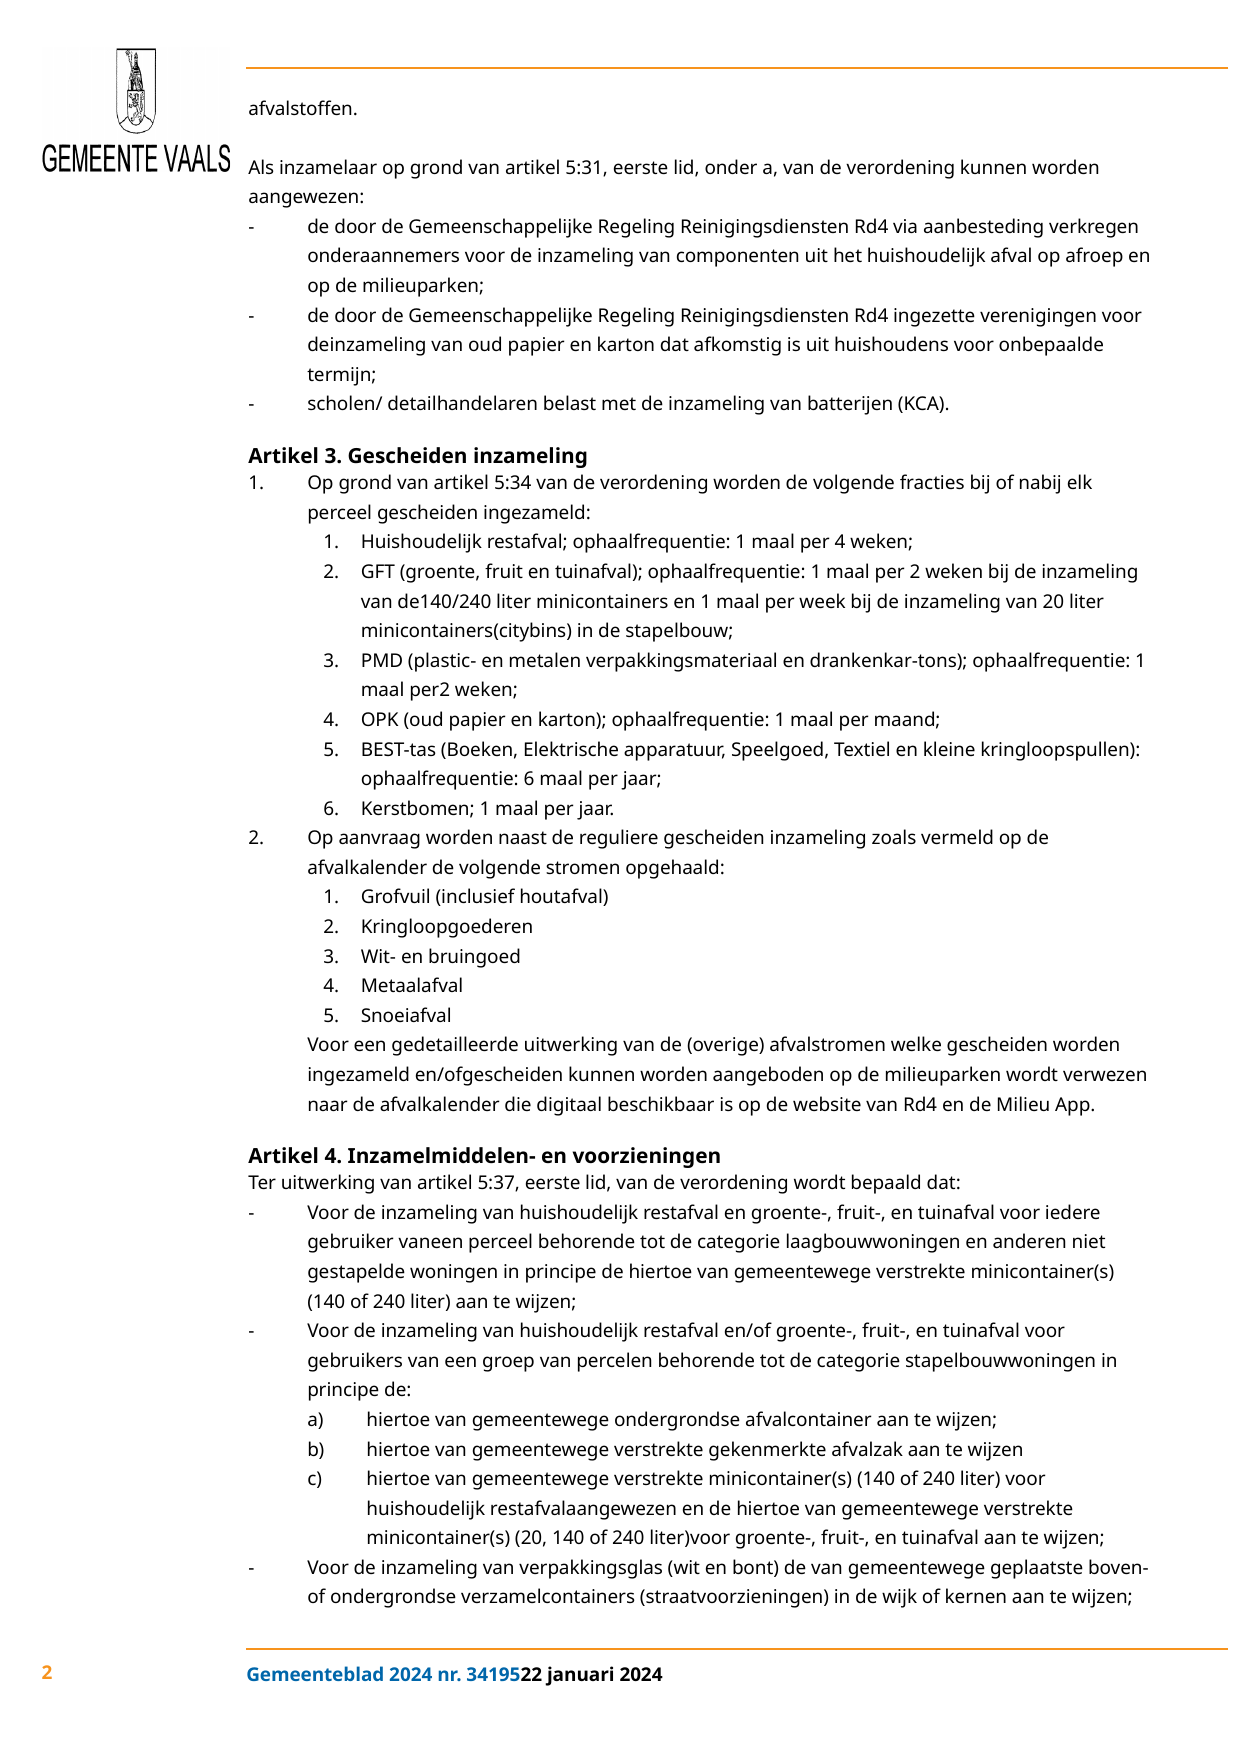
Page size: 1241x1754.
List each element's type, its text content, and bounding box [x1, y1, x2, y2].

list hiertoe van gemeentewege verstrekte gekenmerkte afvalzak aan te wijzen [307, 1436, 1152, 1462]
list Voor de inzameling van verpakkingsglas (wit en bont) de van gemeentewege geplaatste boven- of ondergrondse verzamelcontainers (straatvoorzieningen) in de wijk of kernen aan te wijzen; [248, 1554, 1152, 1609]
list Op aanvraag worden naast de reguliere gescheiden inzameling zoals vermeld op de afvalkalender de volgende stromen opgehaald: [248, 824, 1152, 880]
list scholen/ detailhandelaren belast met de inzameling van batterijen (KCA). [248, 391, 1152, 416]
list Kringloopgoederen [323, 913, 1152, 939]
text Als inzamelaar op grond van artikel 5:31, eerste lid, onder a, van de verordening kunnen worden aangewezen: [248, 154, 1152, 209]
list Voor de inzameling van huishoudelijk restafval en/of groente-, fruit-, en tuinafval voor gebruikers van een groep van percelen behorende tot de categorie stapelbouwwoningen in principe de: [248, 1317, 1152, 1402]
list Huishoudelijk restafval; ophaalfrequentie: 1 maal per 4 weken; [323, 529, 1152, 554]
list Op grond van artikel 5:34 van de verordening worden de volgende fracties bij of nabij elk perceel gescheiden ingezameld: [248, 469, 1152, 525]
list de door de Gemeenschappelijke Regeling Reinigingsdiensten Rd4 via aanbesteding verkregen onderaannemers voor de inzameling van componenten uit het huishoudelijk afval op afroep en op de milieuparken; [248, 213, 1152, 298]
text Artikel 4. Inzamelmiddelen- en voorzieningen [248, 1141, 1152, 1169]
list Kerstbomen; 1 maal per jaar. [323, 795, 1152, 821]
list hiertoe van gemeentewege ondergrondse afvalcontainer aan te wijzen; [307, 1406, 1152, 1432]
list hiertoe van gemeentewege verstrekte minicontainer(s) (140 of 240 liter) voor huishoudelijk restafvalaangewezen en de hiertoe van gemeentewege verstrekte minicontainer(s) (20, 140 of 240 liter)voor groente-, fruit-, en tuinafval aan te wijzen; [307, 1465, 1152, 1550]
list Voor een gedetailleerde uitwerking van de (overige) afvalstromen welke gescheiden worden ingezameld en/ofgescheiden kunnen worden aangeboden op de milieuparken wordt verwezen naar de afvalkalender die digitaal beschikbaar is op de website van Rd4 en de Milieu App. [248, 1032, 1152, 1116]
list OPK (oud papier en karton); ophaalfrequentie: 1 maal per maand; [323, 706, 1152, 732]
picture [41, 47, 231, 172]
text Artikel 3. Gescheiden inzameling [248, 441, 1152, 469]
list Snoeiafval [323, 1002, 1152, 1028]
list Grofvuil (inclusief houtafval) [323, 884, 1152, 909]
list de door de Gemeenschappelijke Regeling Reinigingsdiensten Rd4 ingezette verenigingen voor deinzameling van oud papier en karton dat afkomstig is uit huishoudens voor onbepaalde termijn; [248, 302, 1152, 387]
list Voor de inzameling van huishoudelijk restafval en groente-, fruit-, en tuinafval voor iedere gebruiker vaneen perceel behorende tot de categorie laagbouwwoningen en anderen niet gestapelde woningen in principe de hiertoe van gemeentewege verstrekte minicontainer(s) (140 of 240 liter) aan te wijzen; [248, 1199, 1152, 1314]
text Ter uitwerking van artikel 5:37, eerste lid, van de verordening wordt bepaald dat: [248, 1169, 1152, 1195]
list BEST-tas (Boeken, Elektrische apparatuur, Speelgoed, Textiel en kleine kringloopspullen): ophaalfrequentie: 6 maal per jaar; [323, 736, 1152, 791]
list Wit- en bruingoed [323, 943, 1152, 968]
text afvalstoffen. [248, 95, 1152, 121]
list PMD (plastic- en metalen verpakkingsmateriaal en drankenkar-tons); ophaalfrequentie: 1 maal per2 weken; [323, 647, 1152, 702]
list Metaalafval [323, 972, 1152, 998]
list GFT (groente, fruit en tuinafval); ophaalfrequentie: 1 maal per 2 weken bij de inzameling van de140/240 liter minicontainers en 1 maal per week bij de inzameling van 20 liter minicontainers(citybins) in de stapelbouw; [323, 558, 1152, 643]
